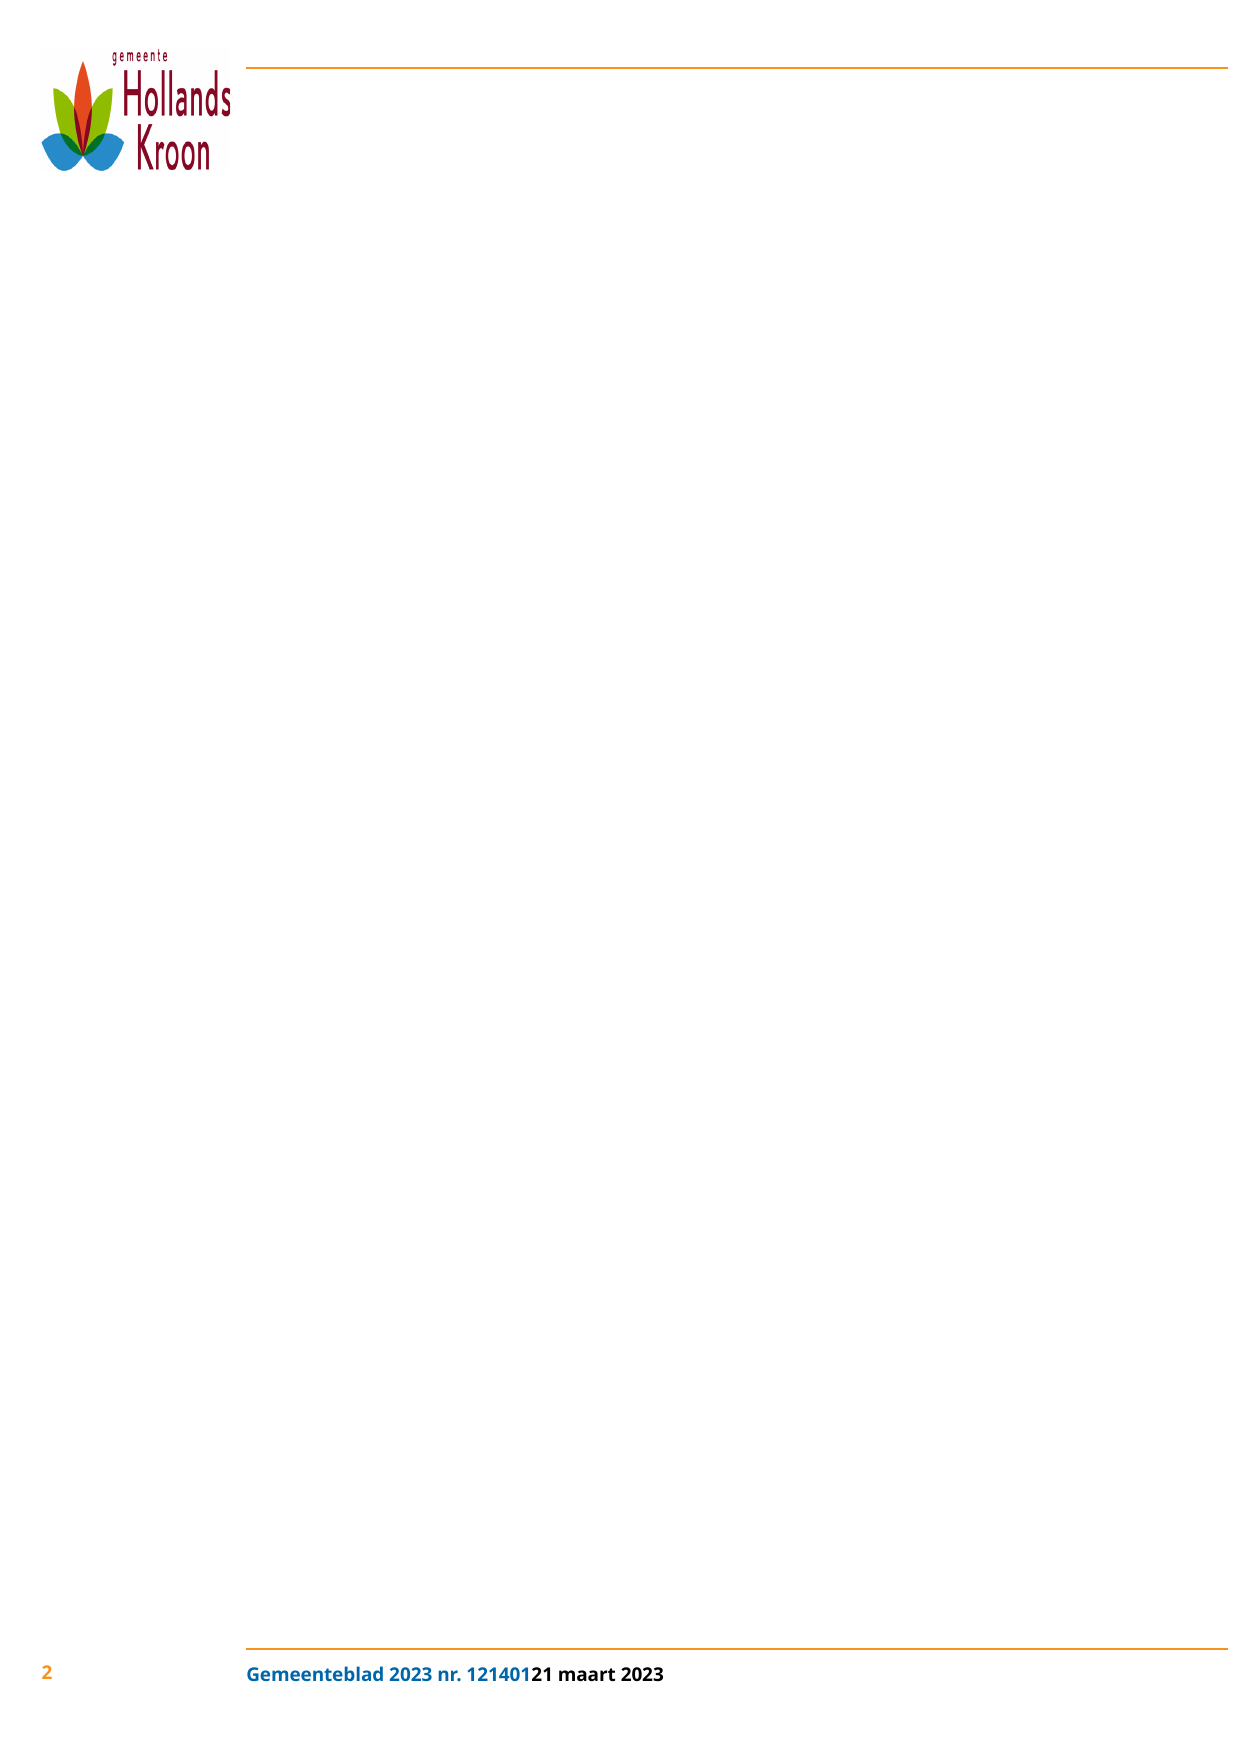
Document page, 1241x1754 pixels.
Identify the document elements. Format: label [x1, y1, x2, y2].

picture [41, 47, 231, 172]
